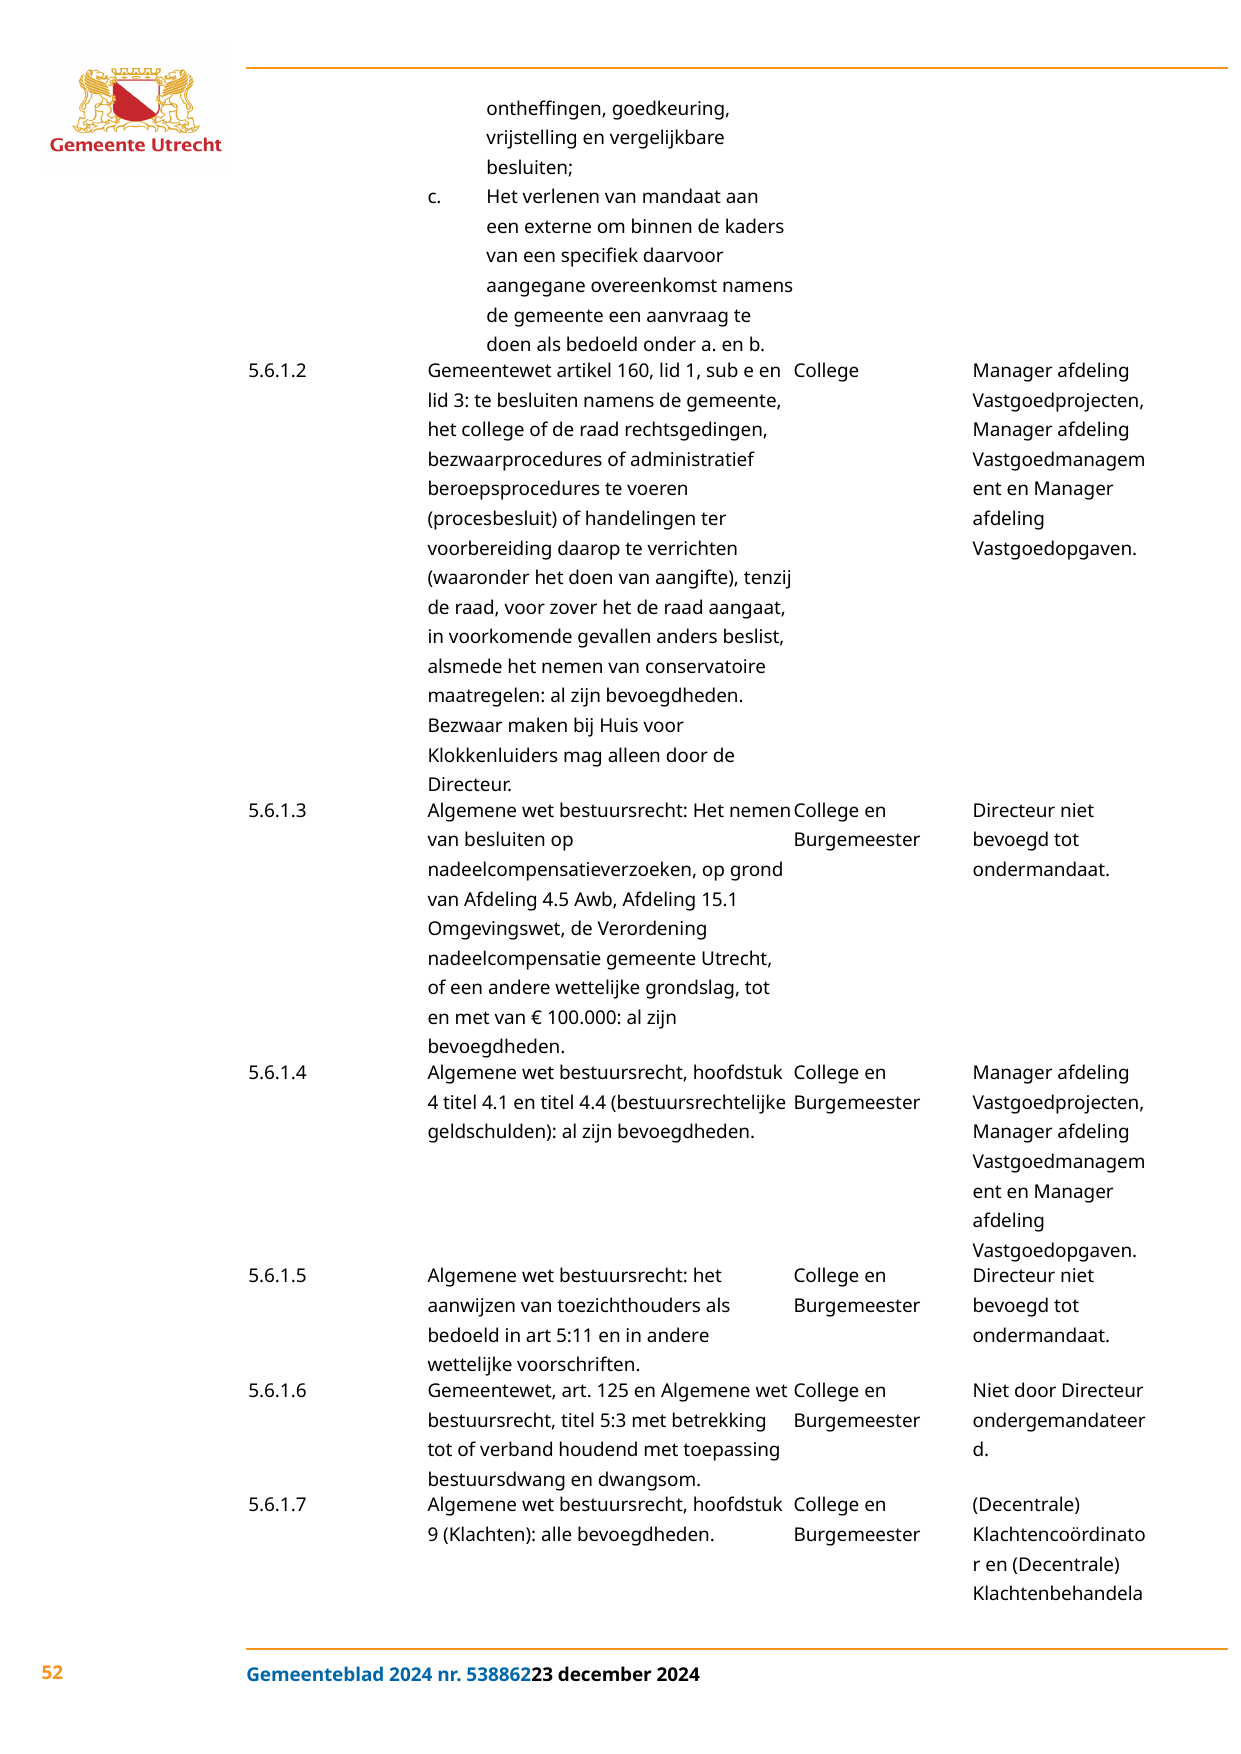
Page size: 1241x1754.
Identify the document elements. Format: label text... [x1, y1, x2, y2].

table_cell Algemene wet bestuursrecht: Het nemen van besluiten op nadeelcompensatieverzoeken, op grond van Afdeling 4.5 Awb, Afdeling 15.1 Omgevingswet, de Verordening nadeelcompensatie gemeente Utrecht, of een andere wettelijke grondslag, tot en met van € 100.000: al zijn bevoegdheden. [427, 797, 793, 1059]
table_cell Gemeentewet, art. 125 en Algemene wet bestuursrecht, titel 5:3 met betrekking tot of verband houdend met toepassing bestuursdwang en dwangsom. [427, 1377, 793, 1492]
table_cell Gemeentewet artikel 160, lid 1, sub e en lid 3: te besluiten namens de gemeente, het college of de raad rechtsgedingen, bezwaarprocedures of administratief beroepsprocedures te voeren (procesbesluit) of handelingen ter voorbereiding daarop te verrichten (waaronder het doen van aangifte), tenzij de raad, voor zover het de raad aangaat, in voorkomende gevallen anders beslist, alsmede het nemen van conservatoire maatregelen: al zijn bevoegdheden. Bezwaar maken bij Huis voor Klokkenluiders mag alleen door de Directeur. [427, 357, 793, 797]
table_cell ontheffingen, goedkeuring, vrijstelling en vergelijkbare besluiten; Het verlenen van mandaat aan een externe om binnen de kaders van een specifiek daarvoor aangegane overeenkomst namens de gemeente een aanvraag te doen als bedoeld onder a. en b. [427, 95, 793, 357]
table_cell [248, 95, 427, 357]
table_cell College en Burgemeester [793, 1377, 972, 1492]
table_cell 5.6.1.2 [248, 357, 427, 797]
table_cell 5.6.1.5 [248, 1263, 427, 1377]
table_cell College [793, 357, 972, 797]
table_cell Niet door Directeur ondergemandateerd. [973, 1377, 1152, 1492]
table_cell Algemene wet bestuursrecht: het aanwijzen van toezichthouders als bedoeld in art 5:11 en in andere wettelijke voorschriften. [427, 1263, 793, 1377]
table_cell College en Burgemeester [793, 1060, 972, 1263]
table_cell Manager afdeling Vastgoedprojecten, Manager afdeling Vastgoedmanagement en Manager afdeling Vastgoedopgaven. [973, 1060, 1152, 1263]
table_cell 5.6.1.6 [248, 1377, 427, 1492]
table_cell Manager afdeling Vastgoedprojecten, Manager afdeling Vastgoedmanagement en Manager afdeling Vastgoedopgaven. [973, 357, 1152, 797]
table_cell [973, 95, 1152, 357]
table_cell College en Burgemeester [793, 1263, 972, 1377]
table_cell Directeur niet bevoegd tot ondermandaat. [973, 1263, 1152, 1377]
table_cell Algemene wet bestuursrecht, hoofdstuk 9 (Klachten): alle bevoegdheden. [427, 1492, 793, 1606]
table_cell 5.6.1.7 [248, 1492, 427, 1606]
table_cell [793, 95, 972, 357]
table_cell Directeur niet bevoegd tot ondermandaat. [973, 797, 1152, 1059]
table_cell 5.6.1.4 [248, 1060, 427, 1263]
table_cell 5.6.1.3 [248, 797, 427, 1059]
table_cell College en Burgemeester [793, 1492, 972, 1606]
table_cell (Decentrale) Klachtencoördinator en (Decentrale) Klachtenbehandela [973, 1492, 1152, 1606]
table_cell College en Burgemeester [793, 797, 972, 1059]
table_cell Algemene wet bestuursrecht, hoofdstuk 4 titel 4.1 en titel 4.4 (bestuursrechtelijke geldschulden): al zijn bevoegdheden. [427, 1060, 793, 1263]
picture [41, 47, 231, 172]
